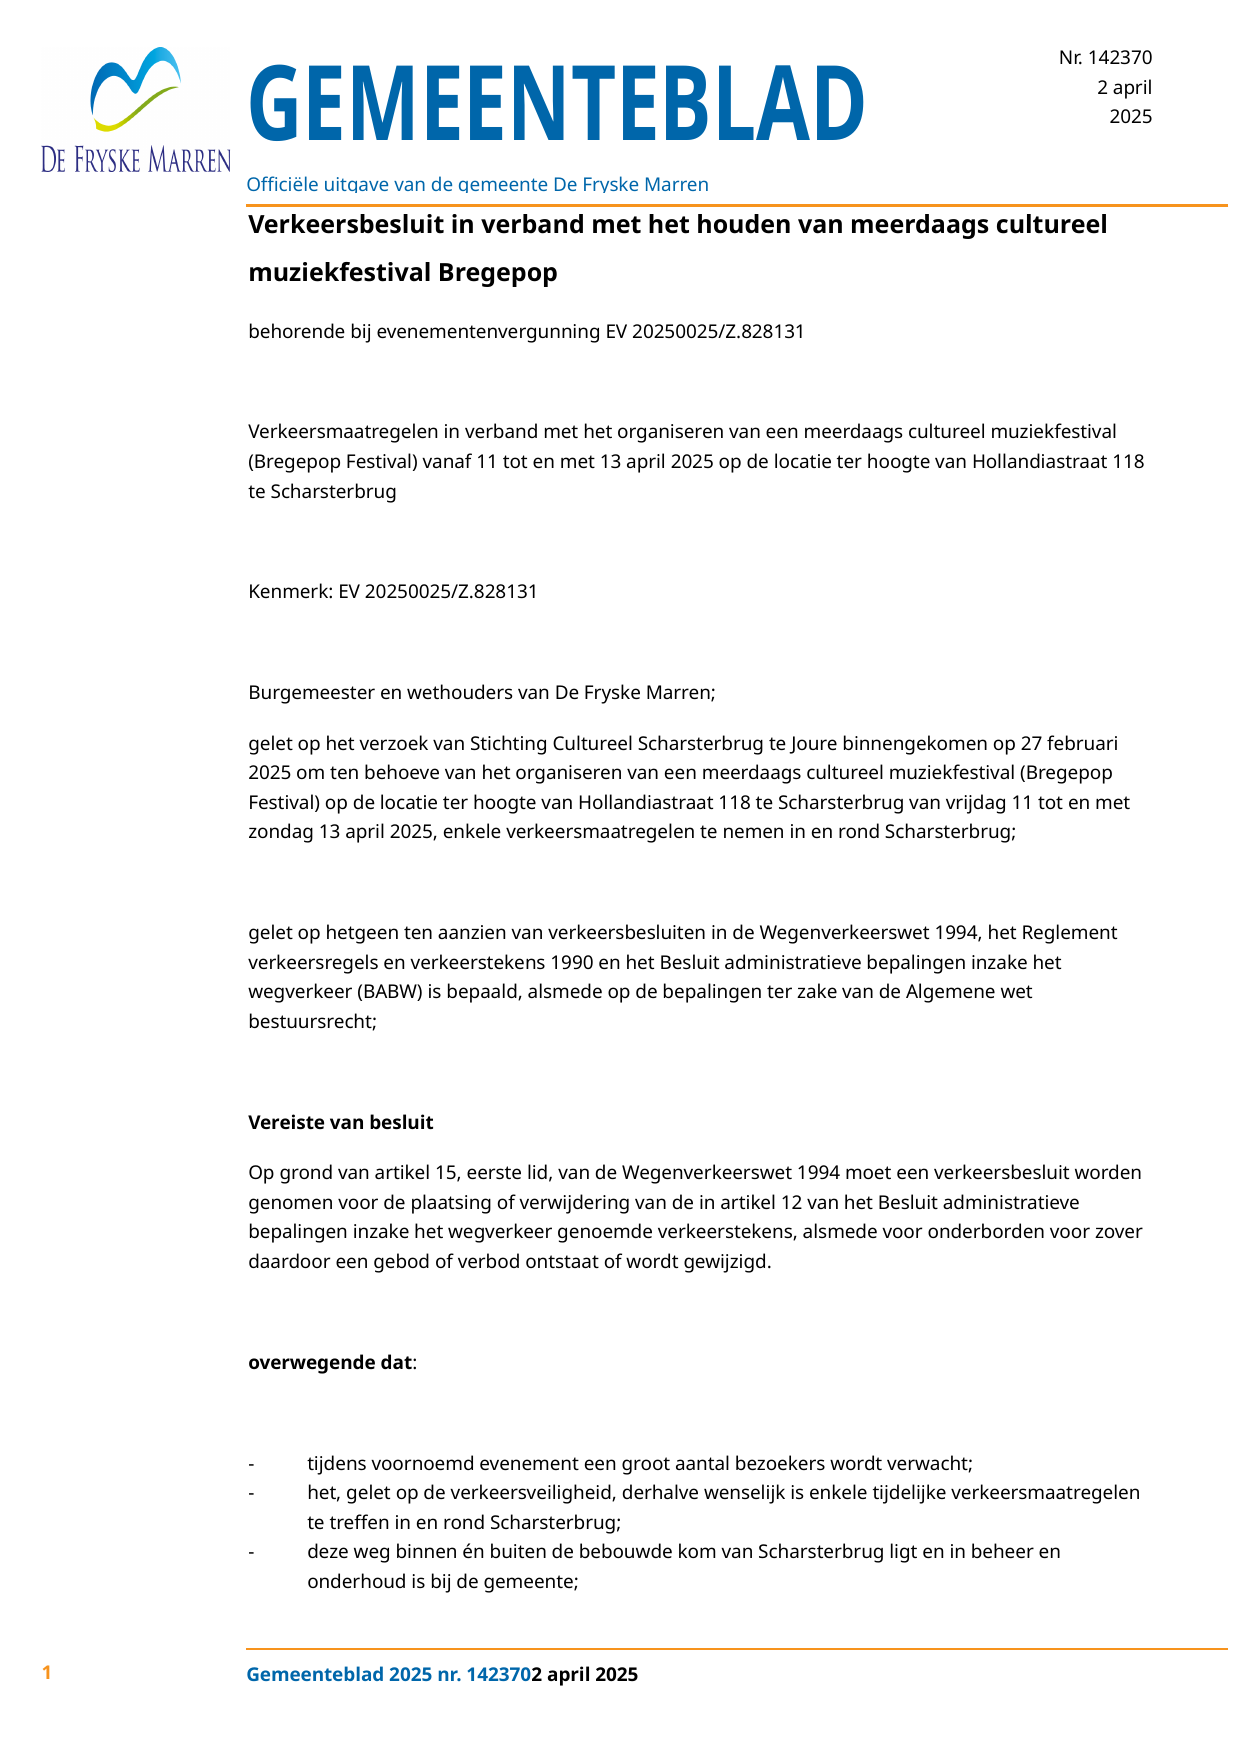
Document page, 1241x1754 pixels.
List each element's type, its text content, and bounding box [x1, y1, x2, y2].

text behorende bij evenementenvergunning EV 20250025/Z.828131 [248, 318, 1152, 344]
text Verkeersmaatregelen in verband met het organiseren van een meerdaags cultureel muziekfestival (Bregepop Festival) vanaf 11 tot en met 13 april 2025 op de locatie ter hoogte van Hollandiastraat 118 te Scharsterbrug [248, 419, 1152, 504]
text overwegende dat: [248, 1349, 1152, 1375]
text Verkeersbesluit in verband met het houden van meerdaags cultureel muziekfestival Bregepop [248, 207, 1152, 288]
picture [41, 47, 231, 172]
list het, gelet op de verkeersveiligheid, derhalve wenselijk is enkele tijdelijke verkeersmaatregelen te treffen in en rond Scharsterbrug; [248, 1479, 1152, 1535]
text gelet op het verzoek van Stichting Cultureel Scharsterbrug te Joure binnengekomen op 27 februari 2025 om ten behoeve van het organiseren van een meerdaags cultureel muziekfestival (Bregepop Festival) op de locatie ter hoogte van Hollandiastraat 118 te Scharsterbrug van vrijdag 11 tot en met zondag 13 april 2025, enkele verkeersmaatregelen te nemen in en rond Scharsterbrug; [248, 730, 1152, 844]
text Op grond van artikel 15, eerste lid, van de Wegenverkeerswet 1994 moet een verkeersbesluit worden genomen voor de plaatsing of verwijdering van de in artikel 12 van het Besluit administratieve bepalingen inzake het wegverkeer genoemde verkeerstekens, alsmede voor onderborden voor zover daardoor een gebod of verbod ontstaat of wordt gewijzigd. [248, 1159, 1152, 1274]
list deze weg binnen én buiten de bebouwde kom van Scharsterbrug ligt en in beheer en onderhoud is bij de gemeente; [248, 1539, 1152, 1594]
text Kenmerk: EV 20250025/Z.828131 [248, 579, 1152, 604]
text Vereiste van besluit [248, 1109, 1152, 1135]
text gelet op hetgeen ten aanzien van verkeersbesluiten in de Wegenverkeerswet 1994, het Reglement verkeersregels en verkeerstekens 1990 en het Besluit administratieve bepalingen inzake het wegverkeer (BABW) is bepaald, alsmede op de bepalingen ter zake van de Algemene wet bestuursrecht; [248, 919, 1152, 1034]
text Burgemeester en wethouders van De Fryske Marren; [248, 679, 1152, 705]
list tijdens voornoemd evenement een groot aantal bezoekers wordt verwacht; [248, 1450, 1152, 1476]
